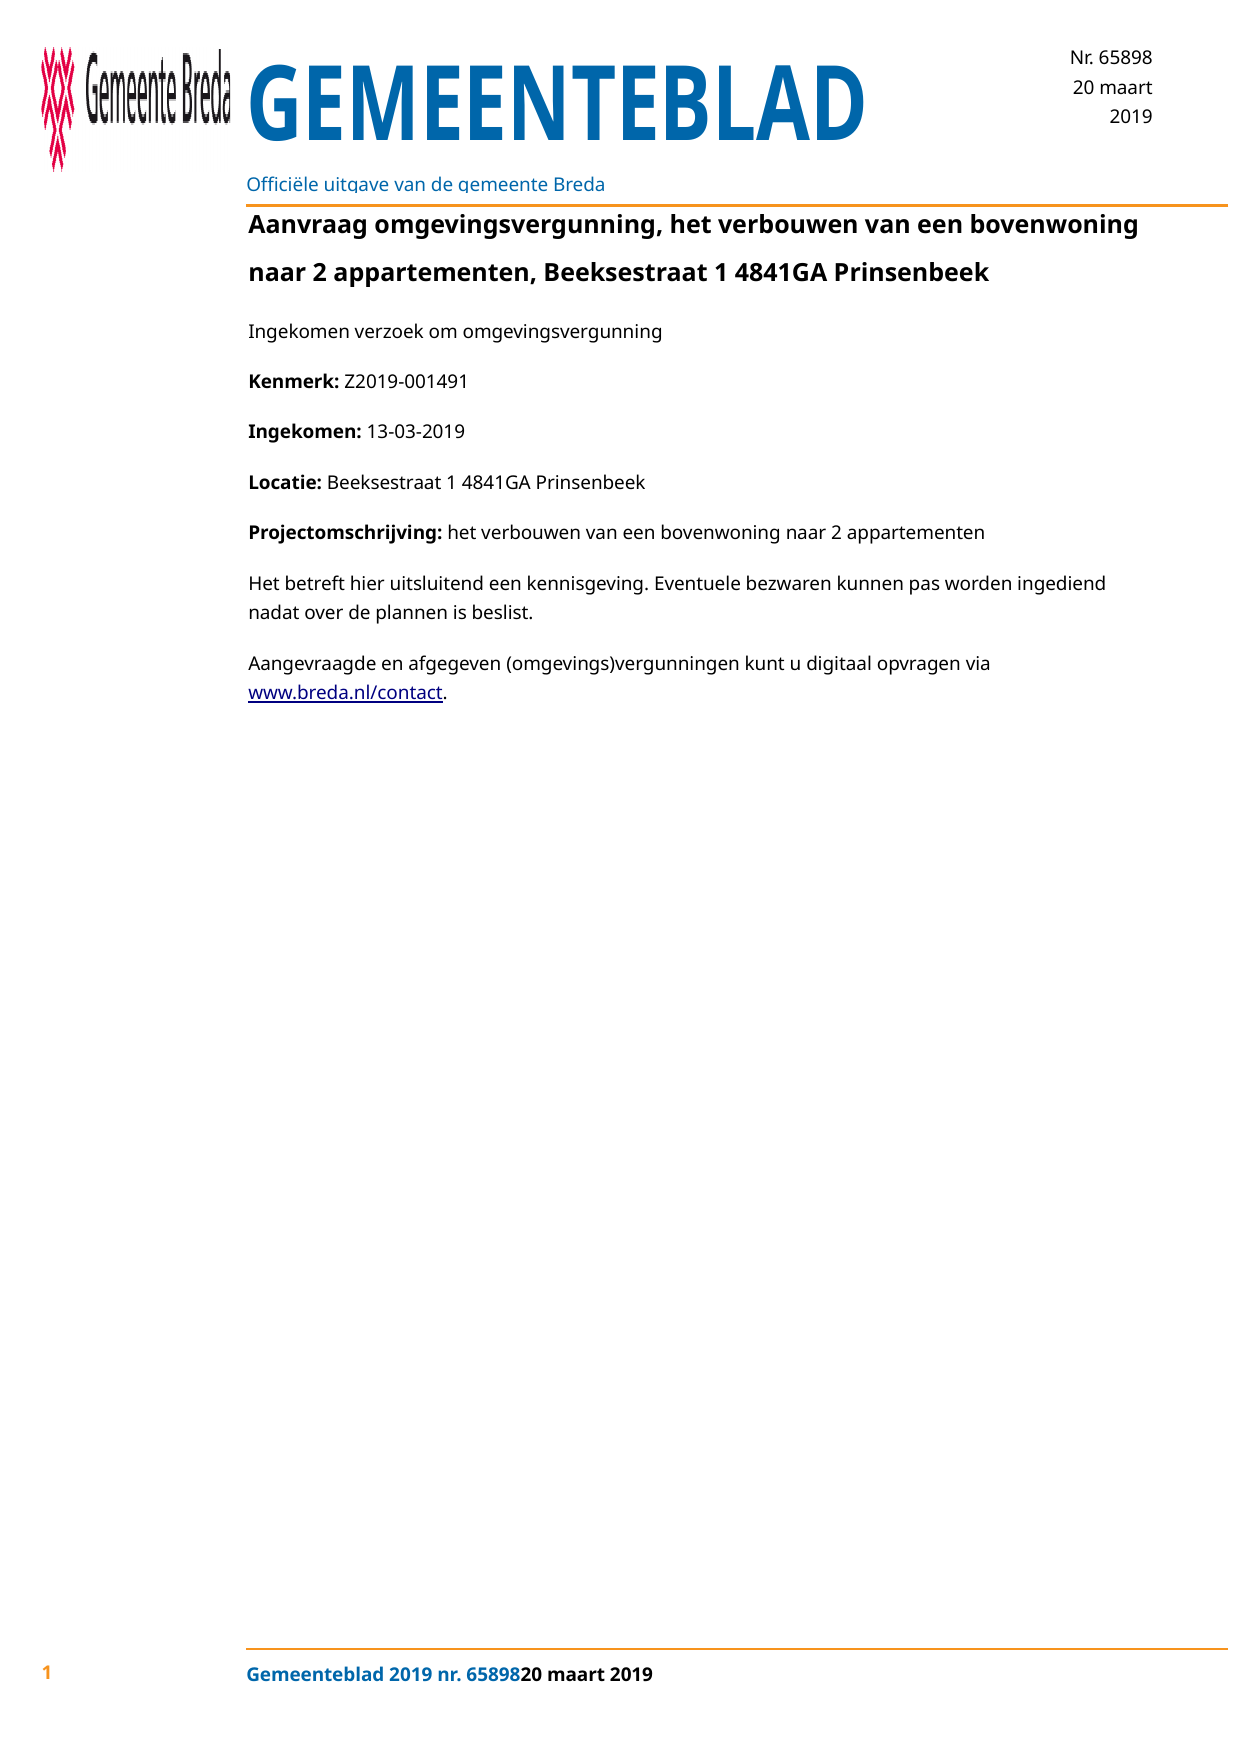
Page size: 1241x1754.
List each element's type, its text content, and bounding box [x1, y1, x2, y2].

text Aanvraag omgevingsvergunning, het verbouwen van een bovenwoning naar 2 appartementen, Beeksestraat 1 4841GA Prinsenbeek [248, 207, 1152, 288]
text Projectomschrijving: het verbouwen van een bovenwoning naar 2 appartementen [248, 519, 1152, 545]
picture [41, 47, 231, 172]
text Aangevraagde en afgegeven (omgevings)vergunningen kunt u digitaal opvragen via www.breda.nl/contact. [248, 650, 1152, 705]
text Locatie: Beeksestraat 1 4841GA Prinsenbeek [248, 469, 1152, 495]
text Ingekomen verzoek om omgevingsvergunning [248, 318, 1152, 344]
text Het betreft hier uitsluitend een kennisgeving. Eventuele bezwaren kunnen pas worden ingediend nadat over de plannen is beslist. [248, 570, 1152, 625]
text Kenmerk: Z2019-001491 [248, 368, 1152, 394]
text Ingekomen: 13-03-2019 [248, 419, 1152, 444]
